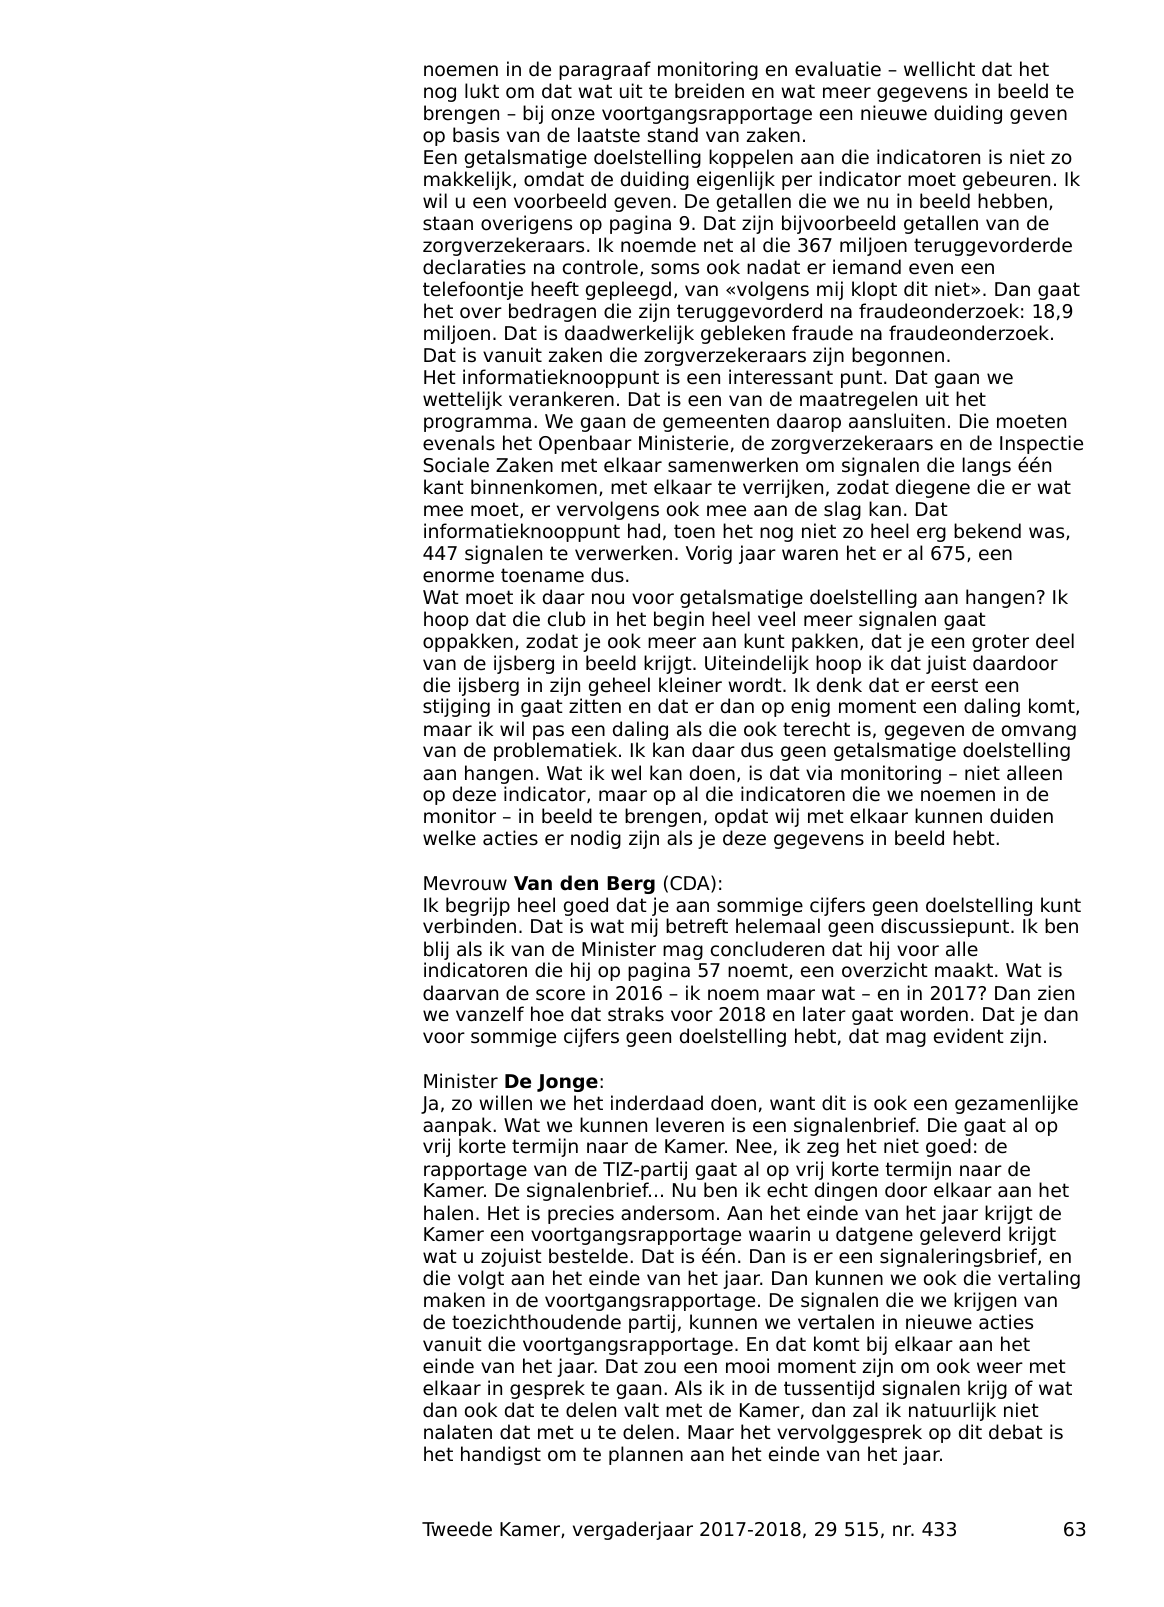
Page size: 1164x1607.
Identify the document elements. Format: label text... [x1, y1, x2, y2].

text Mevrouw Van den Berg (CDA): [422, 872, 1087, 894]
text noemen in de paragraaf monitoring en evaluatie – wellicht dat het nog lukt om dat wat uit te breiden en wat meer gegevens in beeld te brengen – bij onze voortgangsrapportage een nieuwe duiding geven op basis van de laatste stand van zaken. [422, 59, 1087, 147]
text Een getalsmatige doelstelling koppelen aan die indicatoren is niet zo makkelijk, omdat de duiding eigenlijk per indicator moet gebeuren. Ik wil u een voorbeeld geven. De getallen die we nu in beeld hebben, staan overigens op pagina 9. Dat zijn bijvoorbeeld getallen van de zorgverzekeraars. Ik noemde net al die 367 miljoen teruggevorderde declaraties na controle, soms ook nadat er iemand even een telefoontje heeft gepleegd, van «volgens mij klopt dit niet». Dan gaat het over bedragen die zijn teruggevorderd na fraudeonderzoek: 18,9 miljoen. Dat is daadwerkelijk gebleken fraude na fraudeonderzoek. Dat is vanuit zaken die zorgverzekeraars zijn begonnen. [422, 147, 1087, 367]
text Wat moet ik daar nou voor getalsmatige doelstelling aan hangen? Ik hoop dat die club in het begin heel veel meer signalen gaat oppakken, zodat je ook meer aan kunt pakken, dat je een groter deel van de ijsberg in beeld krijgt. Uiteindelijk hoop ik dat juist daardoor die ijsberg in zijn geheel kleiner wordt. Ik denk dat er eerst een stijging in gaat zitten en dat er dan op enig moment een daling komt, maar ik wil pas een daling als die ook terecht is, gegeven de omvang van de problematiek. Ik kan daar dus geen getalsmatige doelstelling aan hangen. Wat ik wel kan doen, is dat via monitoring – niet alleen op deze indicator, maar op al die indicatoren die we noemen in de monitor – in beeld te brengen, opdat wij met elkaar kunnen duiden welke acties er nodig zijn als je deze gegevens in beeld hebt. [422, 587, 1087, 850]
text Ik begrijp heel goed dat je aan sommige cijfers geen doelstelling kunt verbinden. Dat is wat mij betreft helemaal geen discussiepunt. Ik ben blij als ik van de Minister mag concluderen dat hij voor alle indicatoren die hij op pagina 57 noemt, een overzicht maakt. Wat is daarvan de score in 2016 – ik noem maar wat – en in 2017? Dan zien we vanzelf hoe dat straks voor 2018 en later gaat worden. Dat je dan voor sommige cijfers geen doelstelling hebt, dat mag evident zijn. [422, 894, 1087, 1048]
text Ja, zo willen we het inderdaad doen, want dit is ook een gezamenlijke aanpak. Wat we kunnen leveren is een signalenbrief. Die gaat al op vrij korte termijn naar de Kamer. Nee, ik zeg het niet goed: de rapportage van de TIZ-partij gaat al op vrij korte termijn naar de Kamer. De signalenbrief... Nu ben ik echt dingen door elkaar aan het halen. Het is precies andersom. Aan het einde van het jaar krijgt de Kamer een voortgangsrapportage waarin u datgene geleverd krijgt wat u zojuist bestelde. Dat is één. Dan is er een signaleringsbrief, en die volgt aan het einde van het jaar. Dan kunnen we ook die vertaling maken in de voortgangsrapportage. De signalen die we krijgen van de toezichthoudende partij, kunnen we vertalen in nieuwe acties vanuit die voortgangsrapportage. En dat komt bij elkaar aan het einde van het jaar. Dat zou een mooi moment zijn om ook weer met elkaar in gesprek te gaan. Als ik in de tussentijd signalen krijg of wat dan ook dat te delen valt met de Kamer, dan zal ik natuurlijk niet nalaten dat met u te delen. Maar het vervolggesprek op dit debat is het handigst om te plannen aan het einde van het jaar. [422, 1092, 1087, 1466]
text Het informatieknooppunt is een interessant punt. Dat gaan we wettelijk verankeren. Dat is een van de maatregelen uit het programma. We gaan de gemeenten daarop aansluiten. Die moeten evenals het Openbaar Ministerie, de zorgverzekeraars en de Inspectie Sociale Zaken met elkaar samenwerken om signalen die langs één kant binnenkomen, met elkaar te verrijken, zodat diegene die er wat mee moet, er vervolgens ook mee aan de slag kan. Dat informatieknooppunt had, toen het nog niet zo heel erg bekend was, 447 signalen te verwerken. Vorig jaar waren het er al 675, een enorme toename dus. [422, 367, 1087, 587]
text Minister De Jonge: [422, 1071, 1087, 1092]
